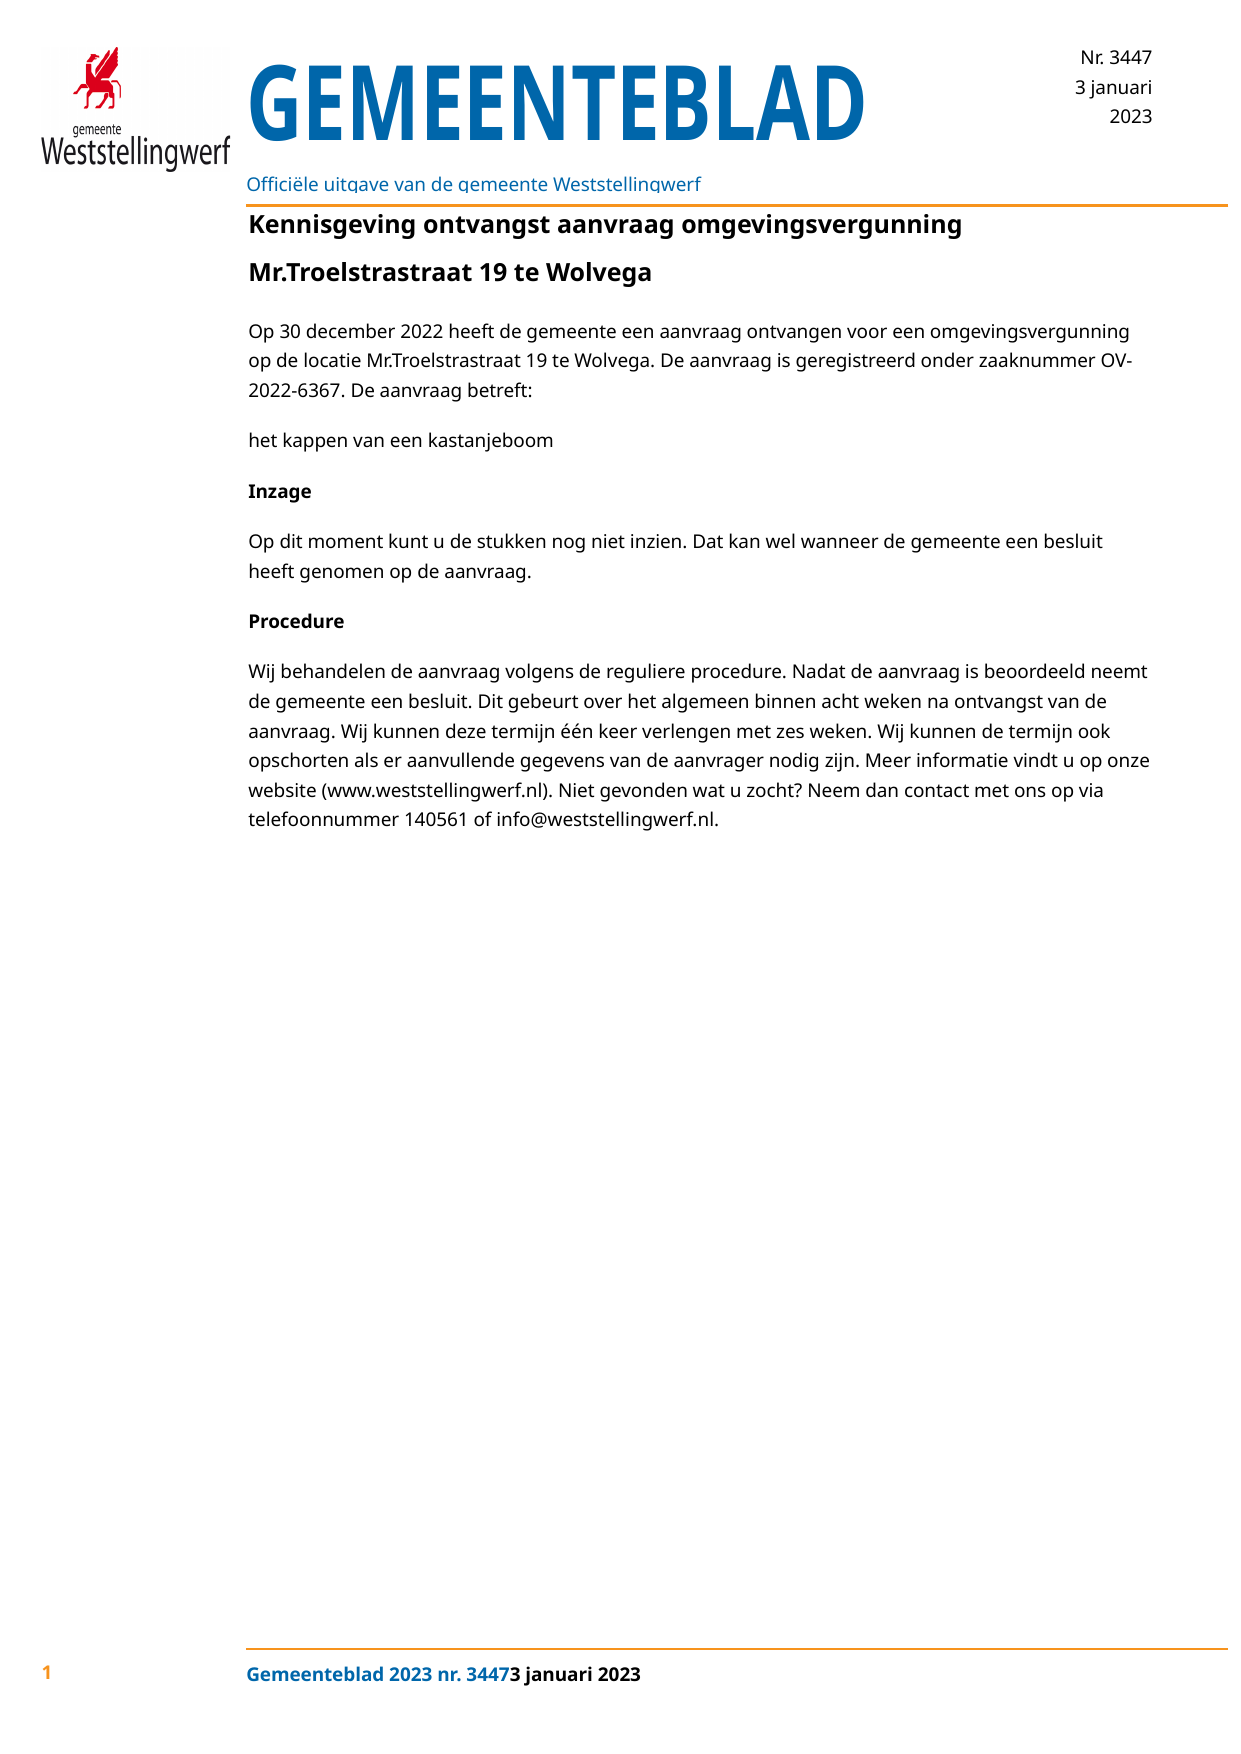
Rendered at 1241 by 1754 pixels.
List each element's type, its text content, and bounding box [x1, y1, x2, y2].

text Inzage [248, 478, 1152, 504]
text Wij behandelen de aanvraag volgens de reguliere procedure. Nadat de aanvraag is beoordeeld neemt de gemeente een besluit. Dit gebeurt over het algemeen binnen acht weken na ontvangst van de aanvraag. Wij kunnen deze termijn één keer verlengen met zes weken. Wij kunnen de termijn ook opschorten als er aanvullende gegevens van de aanvrager nodig zijn. Meer informatie vindt u op onze website (www.weststellingwerf.nl). Niet gevonden wat u zocht? Neem dan contact met ons op via telefoonnummer 140561 of info@weststellingwerf.nl. [248, 659, 1152, 832]
text Procedure [248, 608, 1152, 634]
text Op 30 december 2022 heeft de gemeente een aanvraag ontvangen voor een omgevingsvergunning op de locatie Mr.Troelstrastraat 19 te Wolvega. De aanvraag is geregistreerd onder zaaknummer OV-2022-6367. De aanvraag betreft: [248, 318, 1152, 403]
text Kennisgeving ontvangst aanvraag omgevingsvergunning Mr.Troelstrastraat 19 te Wolvega [248, 207, 1152, 288]
text het kappen van een kastanjeboom [248, 427, 1152, 453]
text Op dit moment kunt u de stukken nog niet inzien. Dat kan wel wanneer de gemeente een besluit heeft genomen op de aanvraag. [248, 528, 1152, 584]
picture [41, 47, 231, 172]
